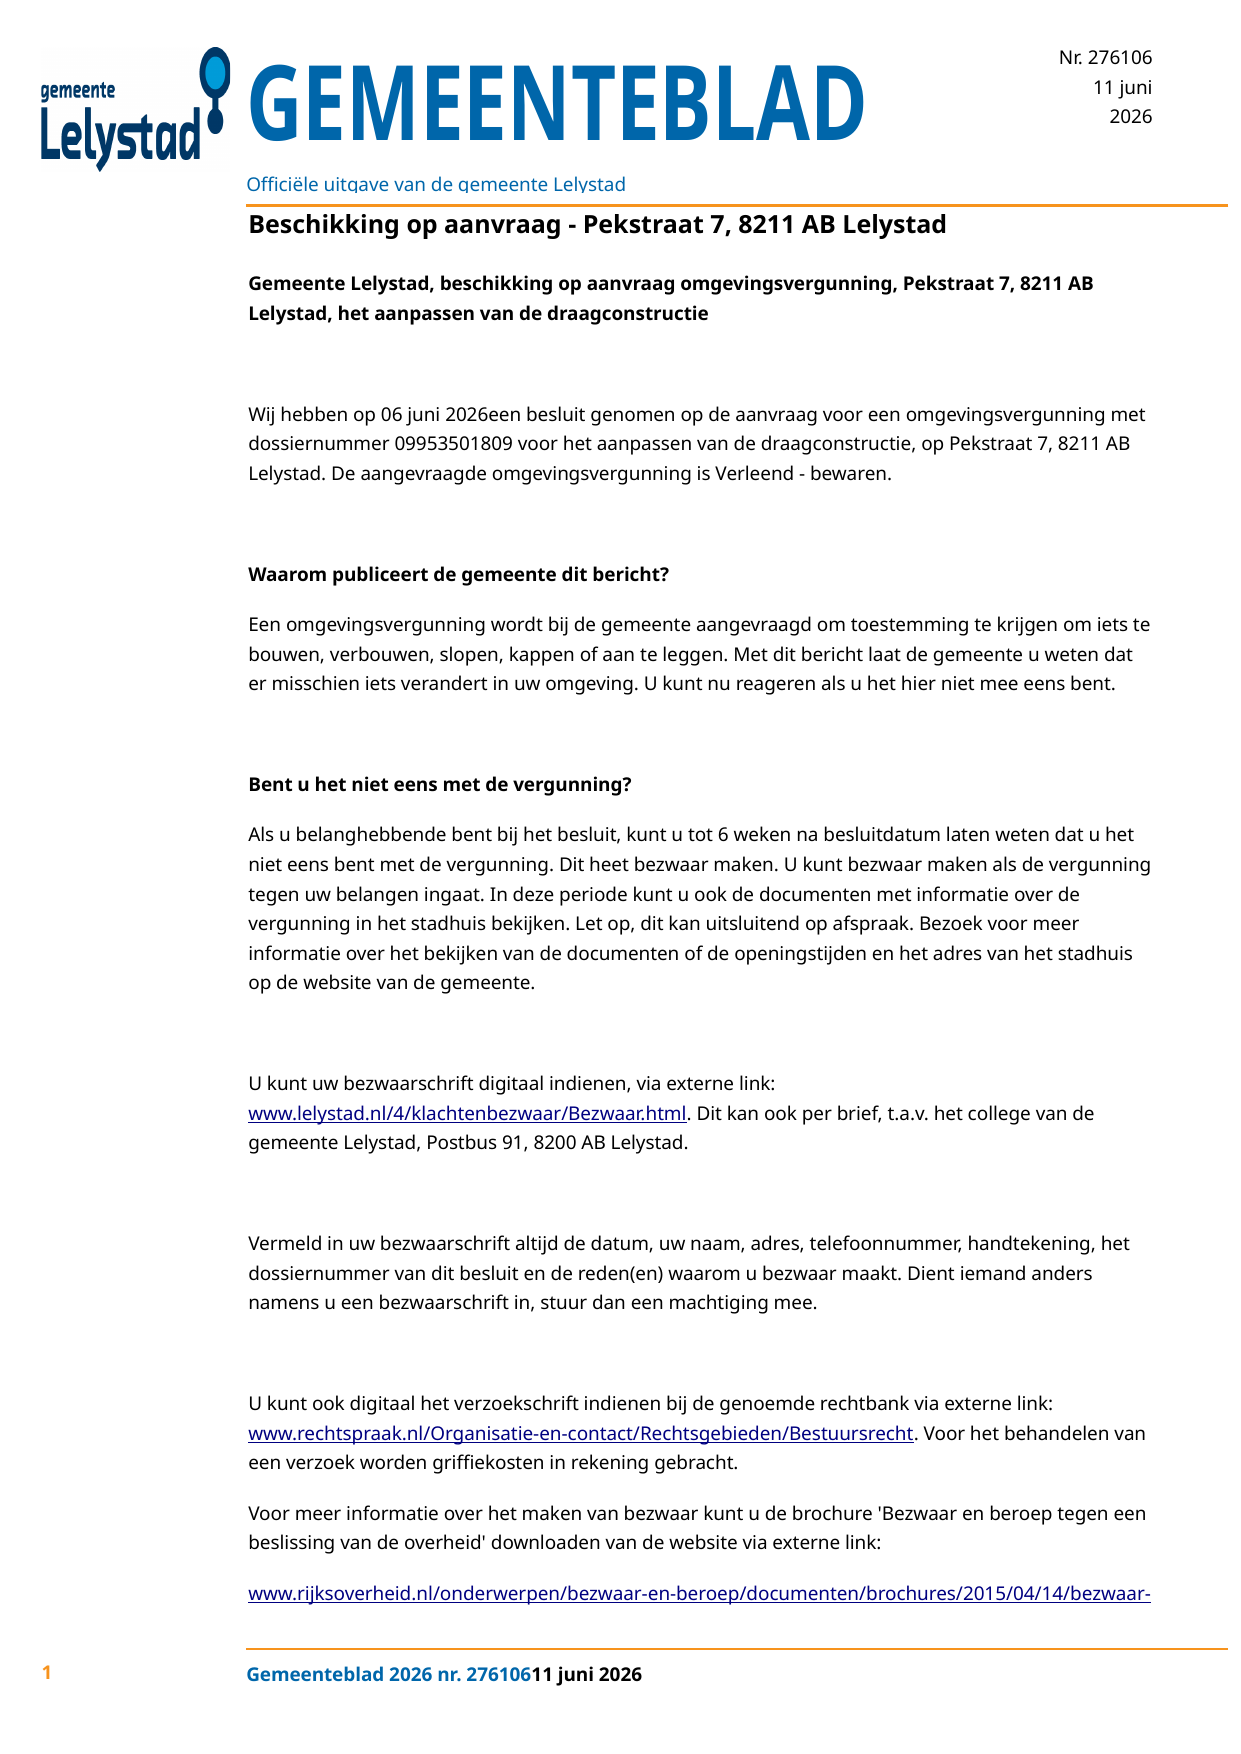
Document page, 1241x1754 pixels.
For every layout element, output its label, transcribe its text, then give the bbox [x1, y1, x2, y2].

text Gemeente Lelystad, beschikking op aanvraag omgevingsvergunning, Pekstraat 7, 8211 AB Lelystad, het aanpassen van de draagconstructie [248, 270, 1152, 326]
text Waarom publiceert de gemeente dit bericht? [248, 561, 1152, 586]
text www.rijksoverheid.nl/onderwerpen/bezwaar-en-beroep/documenten/brochures/2015/04/14/bezwaar- [248, 1580, 1152, 1606]
text U kunt ook digitaal het verzoekschrift indienen bij de genoemde rechtbank via externe link: www.rechtspraak.nl/Organisatie-en-contact/Rechtsgebieden/Bestuursrecht. Voor het behandelen van een verzoek worden griffiekosten in rekening gebracht. [248, 1390, 1152, 1475]
text Wij hebben op 06 juni 2026een besluit genomen op de aanvraag voor een omgevingsvergunning met dossiernummer 09953501809 voor het aanpassen van de draagconstructie, op Pekstraat 7, 8211 AB Lelystad. De aangevraagde omgevingsvergunning is Verleend - bewaren. [248, 401, 1152, 486]
text Beschikking op aanvraag - Pekstraat 7, 8211 AB Lelystad [248, 207, 1152, 241]
text U kunt uw bezwaarschrift digitaal indienen, via externe link: www.lelystad.nl/4/klachtenbezwaar/Bezwaar.html. Dit kan ook per brief, t.a.v. het college van de gemeente Lelystad, Postbus 91, 8200 AB Lelystad. [248, 1070, 1152, 1155]
text Als u belanghebbende bent bij het besluit, kunt u tot 6 weken na besluitdatum laten weten dat u het niet eens bent met de vergunning. Dit heet bezwaar maken. U kunt bezwaar maken als de vergunning tegen uw belangen ingaat. In deze periode kunt u ook de documenten met informatie over de vergunning in het stadhuis bekijken. Let op, dit kan uitsluitend op afspraak. Bezoek voor meer informatie over het bekijken van de documenten of de openingstijden en het adres van het stadhuis op de website van de gemeente. [248, 822, 1152, 995]
text Een omgevingsvergunning wordt bij de gemeente aangevraagd om toestemming te krijgen om iets te bouwen, verbouwen, slopen, kappen of aan te leggen. Met dit bericht laat de gemeente u weten dat er misschien iets verandert in uw omgeving. U kunt nu reageren als u het hier niet mee eens bent. [248, 611, 1152, 696]
text Voor meer informatie over het maken van bezwaar kunt u de brochure 'Bezwaar en beroep tegen een beslissing van de overheid' downloaden van de website via externe link: [248, 1500, 1152, 1555]
text Bent u het niet eens met de vergunning? [248, 771, 1152, 797]
text Vermeld in uw bezwaarschrift altijd de datum, uw naam, adres, telefoonnummer, handtekening, het dossiernummer van dit besluit en de reden(en) waarom u bezwaar maakt. Dient iemand anders namens u een bezwaarschrift in, stuur dan een machtiging mee. [248, 1230, 1152, 1315]
picture [41, 47, 231, 172]
